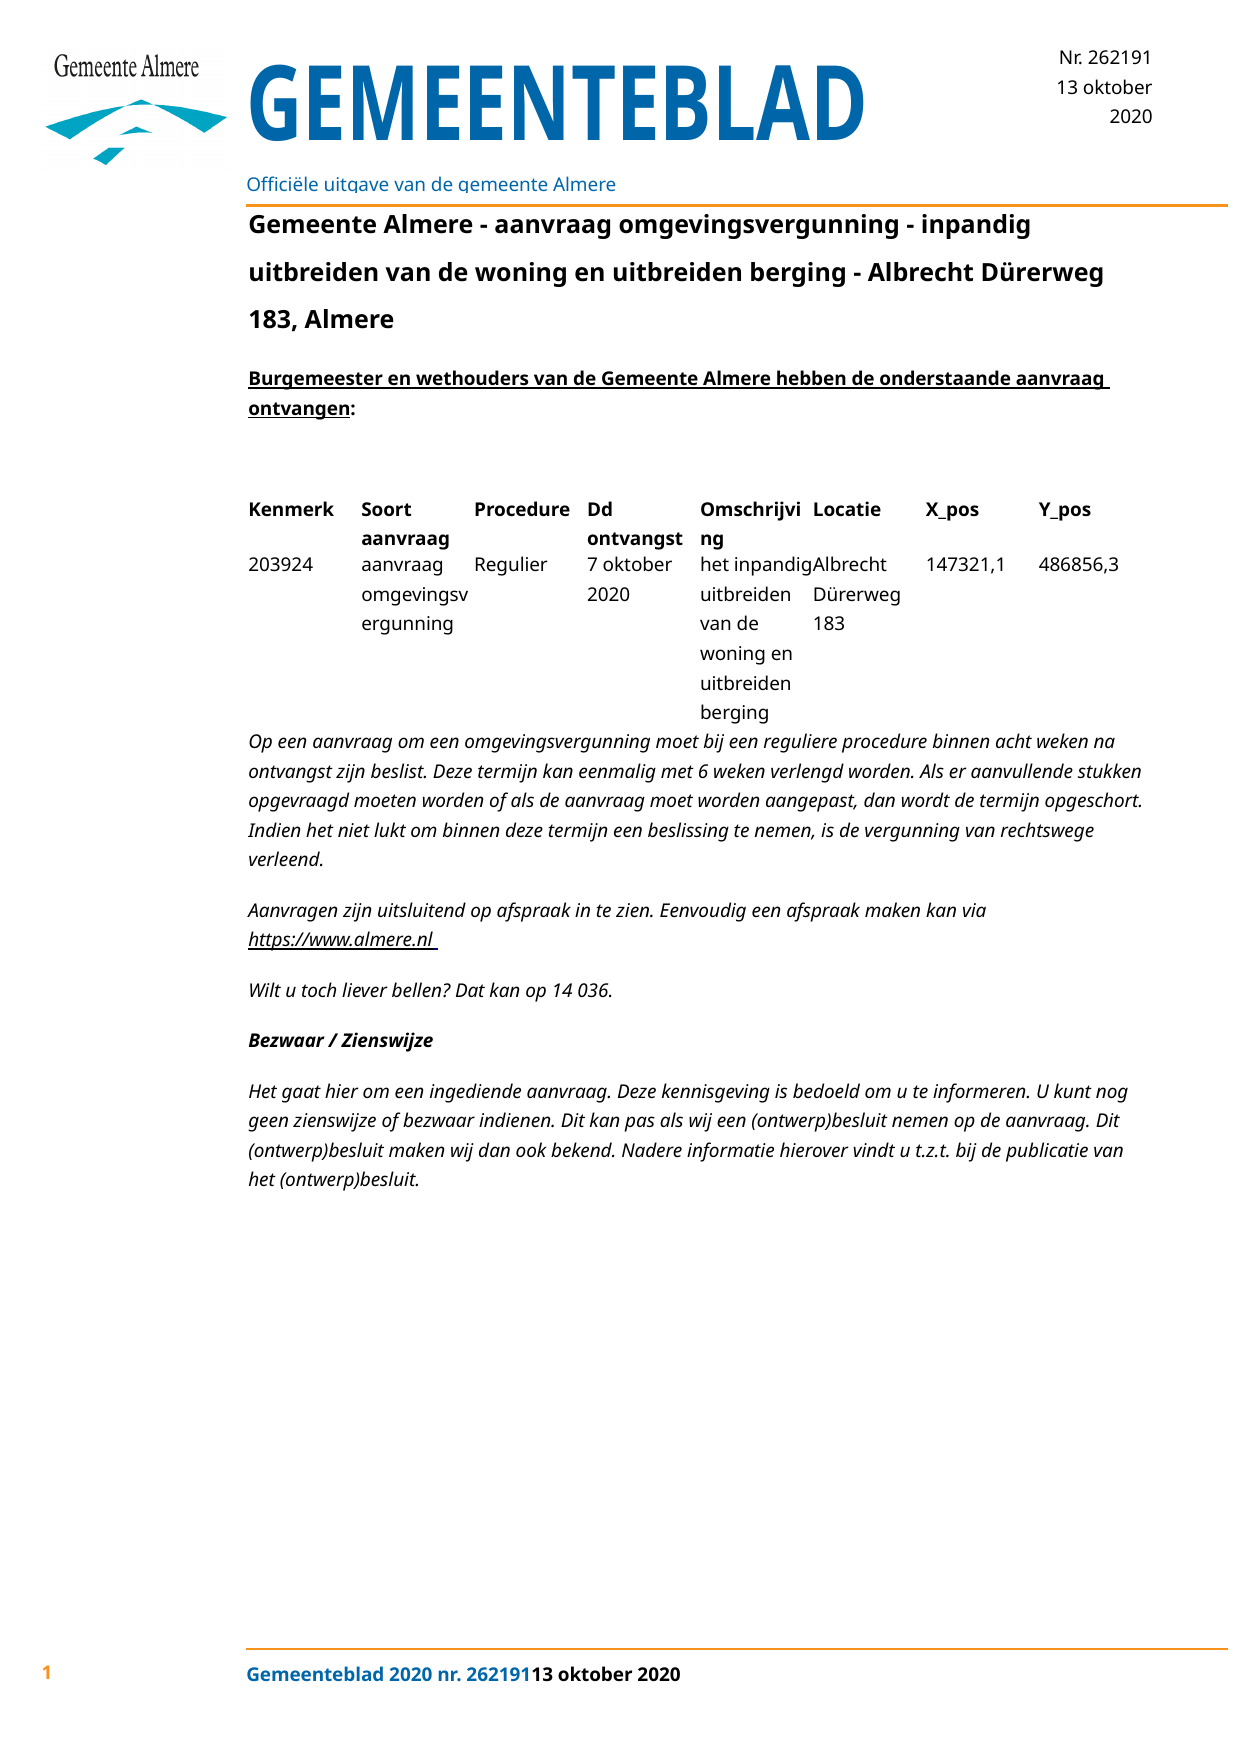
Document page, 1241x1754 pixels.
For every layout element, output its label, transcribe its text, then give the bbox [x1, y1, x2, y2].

table_header Omschrijving [700, 496, 813, 551]
table_header Dd ontvangst [587, 496, 700, 551]
table_cell 147321,1 [926, 551, 1038, 725]
text Aanvragen zijn uitsluitend op afspraak in te zien. Eenvoudig een afspraak maken kan via https://www.almere.nl [248, 897, 1152, 952]
table_cell aanvraag omgevingsvergunning [361, 551, 474, 725]
table_cell het inpandig uitbreiden van de woning en uitbreiden berging [700, 551, 813, 725]
text Wilt u toch liever bellen? Dat kan op 14 036. [248, 977, 1152, 1003]
table_header Soort aanvraag [361, 496, 474, 551]
text Burgemeester en wethouders van de Gemeente Almere hebben de onderstaande aanvraag ontvangen: [248, 366, 1152, 421]
table_header Locatie [813, 496, 926, 551]
table_cell Albrecht Dürerweg 183 [813, 551, 926, 725]
text Op een aanvraag om een omgevingsvergunning moet bij een reguliere procedure binnen acht weken na ontvangst zijn beslist. Deze termijn kan eenmalig met 6 weken verlengd worden. Als er aanvullende stukken opgevraagd moeten worden of als de aanvraag moet worden aangepast, dan wordt de termijn opgeschort. Indien het niet lukt om binnen deze termijn een beslissing te nemen, is de vergunning van rechtswege verleend. [248, 728, 1152, 872]
table_cell Regulier [474, 551, 587, 725]
table_header X_pos [926, 496, 1038, 551]
table_cell 7 oktober 2020 [587, 551, 700, 725]
table_header Kenmerk [248, 496, 361, 551]
table_cell 203924 [248, 551, 361, 725]
table_cell 486856,3 [1039, 551, 1152, 725]
text Gemeente Almere - aanvraag omgevingsvergunning - inpandig uitbreiden van de woning en uitbreiden berging - Albrecht Dürerweg 183, Almere [248, 207, 1152, 336]
text Bezwaar / Zienswijze [248, 1027, 1152, 1053]
table_header Procedure [474, 496, 587, 551]
picture [41, 47, 231, 172]
text Het gaat hier om een ingediende aanvraag. Deze kennisgeving is bedoeld om u te informeren. U kunt nog geen zienswijze of bezwaar indienen. Dit kan pas als wij een (ontwerp)besluit nemen op de aanvraag. Dit (ontwerp)besluit maken wij dan ook bekend. Nadere informatie hierover vindt u t.z.t. bij de publicatie van het (ontwerp)besluit. [248, 1078, 1152, 1192]
table_header Y_pos [1039, 496, 1152, 551]
